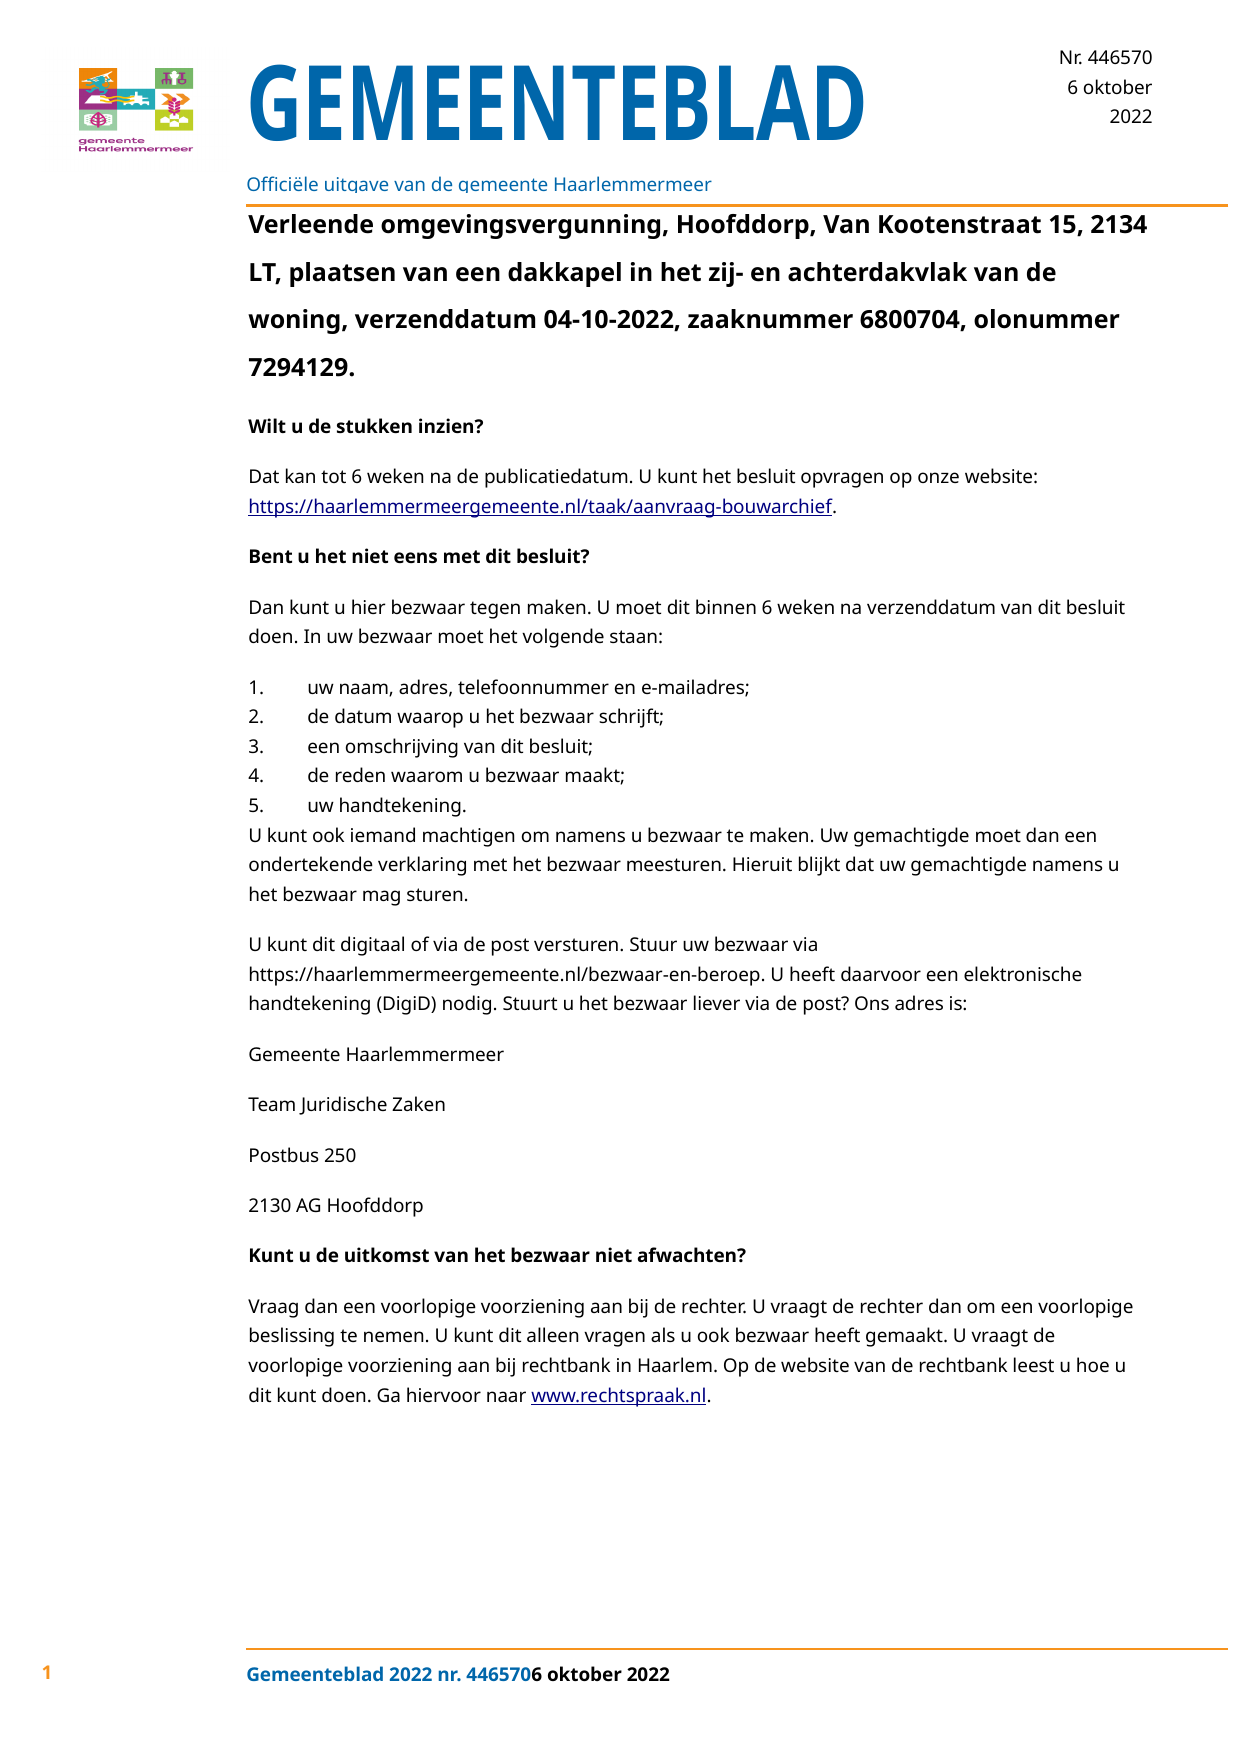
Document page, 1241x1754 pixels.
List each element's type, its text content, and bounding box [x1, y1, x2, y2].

text U kunt dit digitaal of via de post versturen. Stuur uw bezwaar via https://haarlemmermeergemeente.nl/bezwaar-en-beroep. U heeft daarvoor een elektronische handtekening (DigiD) nodig. Stuurt u het bezwaar liever via de post? Ons adres is: [248, 931, 1152, 1016]
text U kunt ook iemand machtigen om namens u bezwaar te maken. Uw gemachtigde moet dan een ondertekende verklaring met het bezwaar meesturen. Hieruit blijkt dat uw gemachtigde namens u het bezwaar mag sturen. [248, 822, 1152, 907]
picture [41, 47, 231, 172]
text Kunt u de uitkomst van het bezwaar niet afwachten? [248, 1243, 1152, 1268]
list de datum waarop u het bezwaar schrijft; [248, 703, 1152, 729]
text Dan kunt u hier bezwaar tegen maken. U moet dit binnen 6 weken na verzenddatum van dit besluit doen. In uw bezwaar moet het volgende staan: [248, 594, 1152, 649]
list een omschrijving van dit besluit; [248, 733, 1152, 759]
text Vraag dan een voorlopige voorziening aan bij de rechter. U vraagt de rechter dan om een voorlopige beslissing te nemen. U kunt dit alleen vragen als u ook bezwaar heeft gemaakt. U vraagt de voorlopige voorziening aan bij rechtbank in Haarlem. Op de website van de rechtbank leest u hoe u dit kunt doen. Ga hiervoor naar www.rechtspraak.nl. [248, 1293, 1152, 1408]
text Team Juridische Zaken [248, 1091, 1152, 1117]
text Postbus 250 [248, 1142, 1152, 1168]
text Wilt u de stukken inzien? [248, 413, 1152, 439]
list uw naam, adres, telefoonnummer en e-mailadres; [248, 674, 1152, 700]
text Bent u het niet eens met dit besluit? [248, 543, 1152, 569]
text Dat kan tot 6 weken na de publicatiedatum. U kunt het besluit opvragen op onze website: https://haarlemmermeergemeente.nl/taak/aanvraag-bouwarchief. [248, 463, 1152, 519]
list de reden waarom u bezwaar maakt; [248, 763, 1152, 788]
text Verleende omgevingsvergunning, Hoofddorp, Van Kootenstraat 15, 2134 LT, plaatsen van een dakkapel in het zij- en achterdakvlak van de woning, verzenddatum 04-10-2022, zaaknummer 6800704, olonummer 7294129. [248, 207, 1152, 384]
text Gemeente Haarlemmermeer [248, 1041, 1152, 1067]
text 2130 AG Hoofddorp [248, 1192, 1152, 1218]
list uw handtekening. [248, 792, 1152, 818]
